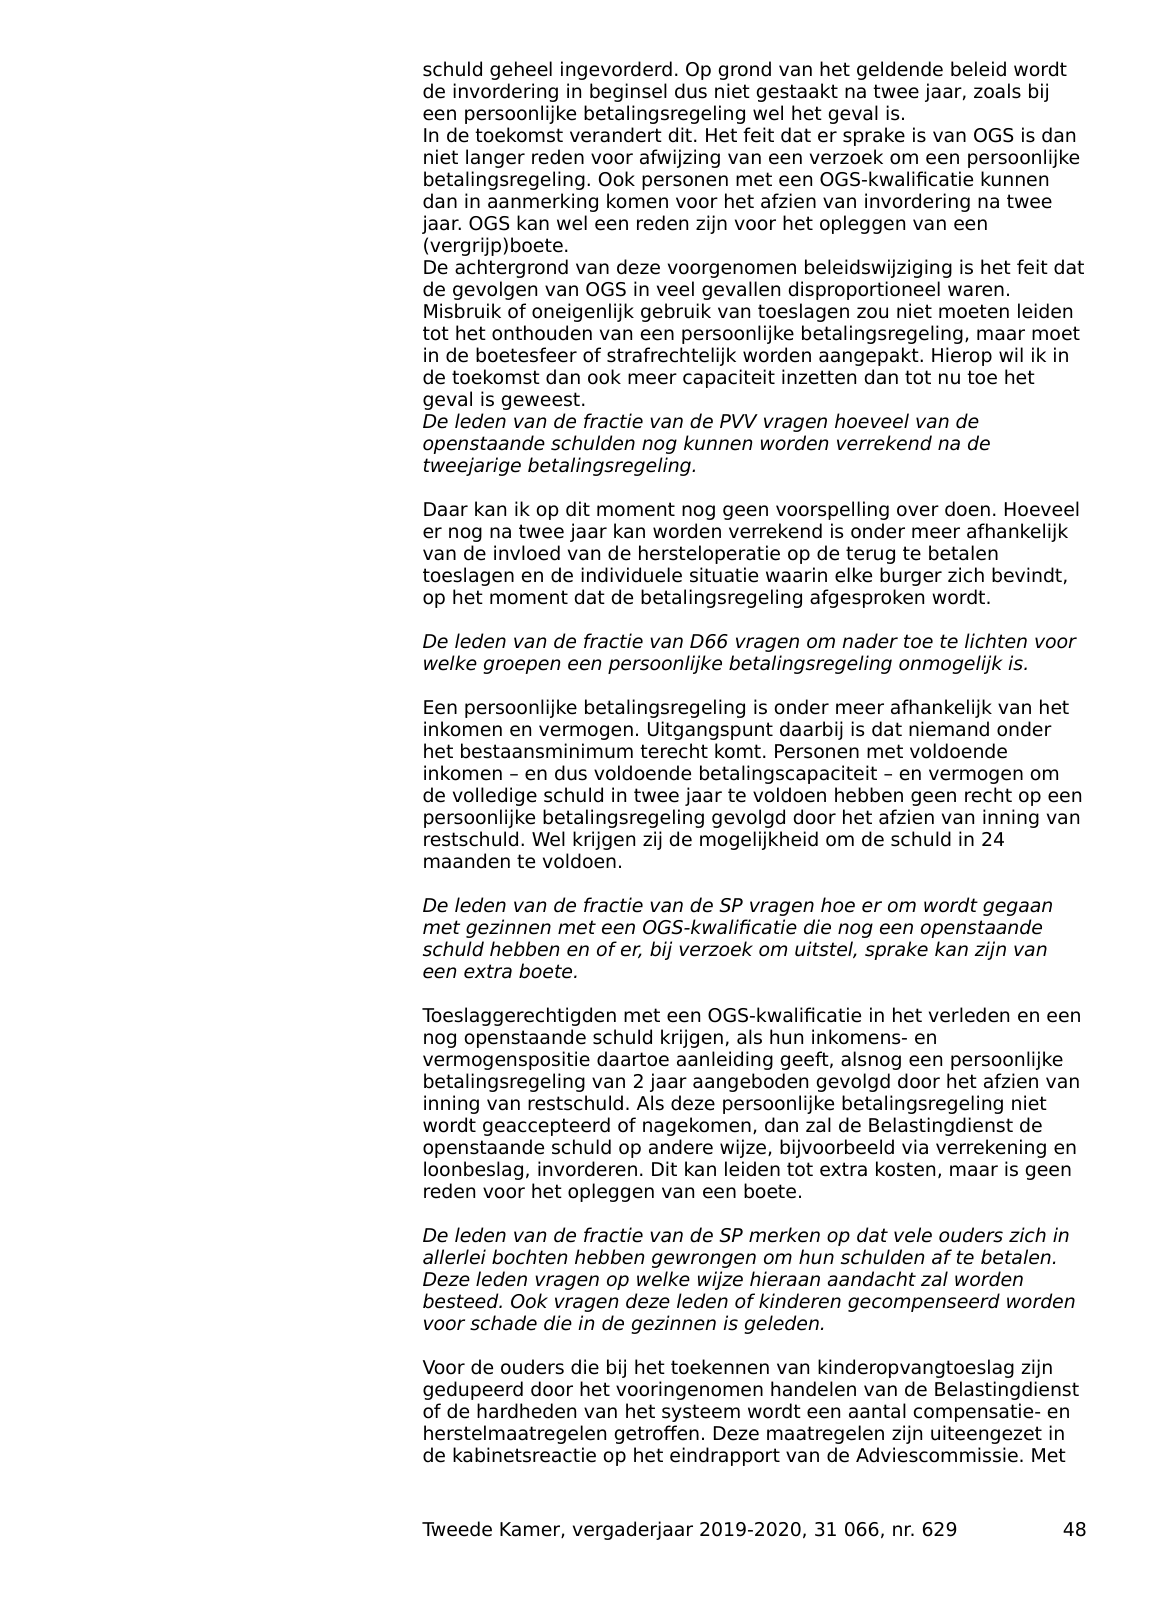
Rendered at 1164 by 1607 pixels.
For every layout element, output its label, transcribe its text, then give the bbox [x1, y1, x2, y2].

text Daar kan ik op dit moment nog geen voorspelling over doen. Hoeveel er nog na twee jaar kan worden verrekend is onder meer afhankelijk van de invloed van de hersteloperatie op de terug te betalen toeslagen en de individuele situatie waarin elke burger zich bevindt, op het moment dat de betalingsregeling afgesproken wordt. [422, 499, 1087, 609]
text schuld geheel ingevorderd. Op grond van het geldende beleid wordt de invordering in beginsel dus niet gestaakt na twee jaar, zoals bij een persoonlijke betalingsregeling wel het geval is. [422, 59, 1087, 125]
text Een persoonlijke betalingsregeling is onder meer afhankelijk van het inkomen en vermogen. Uitgangspunt daarbij is dat niemand onder het bestaansminimum terecht komt. Personen met voldoende inkomen – en dus voldoende betalingscapaciteit – en vermogen om de volledige schuld in twee jaar te voldoen hebben geen recht op een persoonlijke betalingsregeling gevolgd door het afzien van inning van restschuld. Wel krijgen zij de mogelijkheid om de schuld in 24 maanden te voldoen. [422, 697, 1087, 873]
text In de toekomst verandert dit. Het feit dat er sprake is van OGS is dan niet langer reden voor afwijzing van een verzoek om een persoonlijke betalingsregeling. Ook personen met een OGS-kwalificatie kunnen dan in aanmerking komen voor het afzien van invordering na twee jaar. OGS kan wel een reden zijn voor het opleggen van een (vergrijp)boete. [422, 125, 1087, 257]
text De leden van de fractie van D66 vragen om nader toe te lichten voor welke groepen een persoonlijke betalingsregeling onmogelijk is. [422, 631, 1087, 675]
text De leden van de fractie van de SP merken op dat vele ouders zich in allerlei bochten hebben gewrongen om hun schulden af te betalen. Deze leden vragen op welke wijze hieraan aandacht zal worden besteed. Ook vragen deze leden of kinderen gecompenseerd worden voor schade die in de gezinnen is geleden. [422, 1225, 1087, 1335]
text De leden van de fractie van de PVV vragen hoeveel van de openstaande schulden nog kunnen worden verrekend na de tweejarige betalingsregeling. [422, 411, 1087, 477]
text De leden van de fractie van de SP vragen hoe er om wordt gegaan met gezinnen met een OGS-kwalificatie die nog een openstaande schuld hebben en of er, bij verzoek om uitstel, sprake kan zijn van een extra boete. [422, 895, 1087, 983]
text De achtergrond van deze voorgenomen beleidswijziging is het feit dat de gevolgen van OGS in veel gevallen disproportioneel waren. Misbruik of oneigenlijk gebruik van toeslagen zou niet moeten leiden tot het onthouden van een persoonlijke betalingsregeling, maar moet in de boetesfeer of strafrechtelijk worden aangepakt. Hierop wil ik in de toekomst dan ook meer capaciteit inzetten dan tot nu toe het geval is geweest. [422, 257, 1087, 411]
text Toeslaggerechtigden met een OGS-kwalificatie in het verleden en een nog openstaande schuld krijgen, als hun inkomens- en vermogenspositie daartoe aanleiding geeft, alsnog een persoonlijke betalingsregeling van 2 jaar aangeboden gevolgd door het afzien van inning van restschuld. Als deze persoonlijke betalingsregeling niet wordt geaccepteerd of nagekomen, dan zal de Belastingdienst de openstaande schuld op andere wijze, bijvoorbeeld via verrekening en loonbeslag, invorderen. Dit kan leiden tot extra kosten, maar is geen reden voor het opleggen van een boete. [422, 1005, 1087, 1203]
text Voor de ouders die bij het toekennen van kinderopvangtoeslag zijn gedupeerd door het vooringenomen handelen van de Belastingdienst of de hardheden van het systeem wordt een aantal compensatie- en herstelmaatregelen getroffen. Deze maatregelen zijn uiteengezet in de kabinetsreactie op het eindrapport van de Adviescommissie. Met [422, 1357, 1087, 1467]
